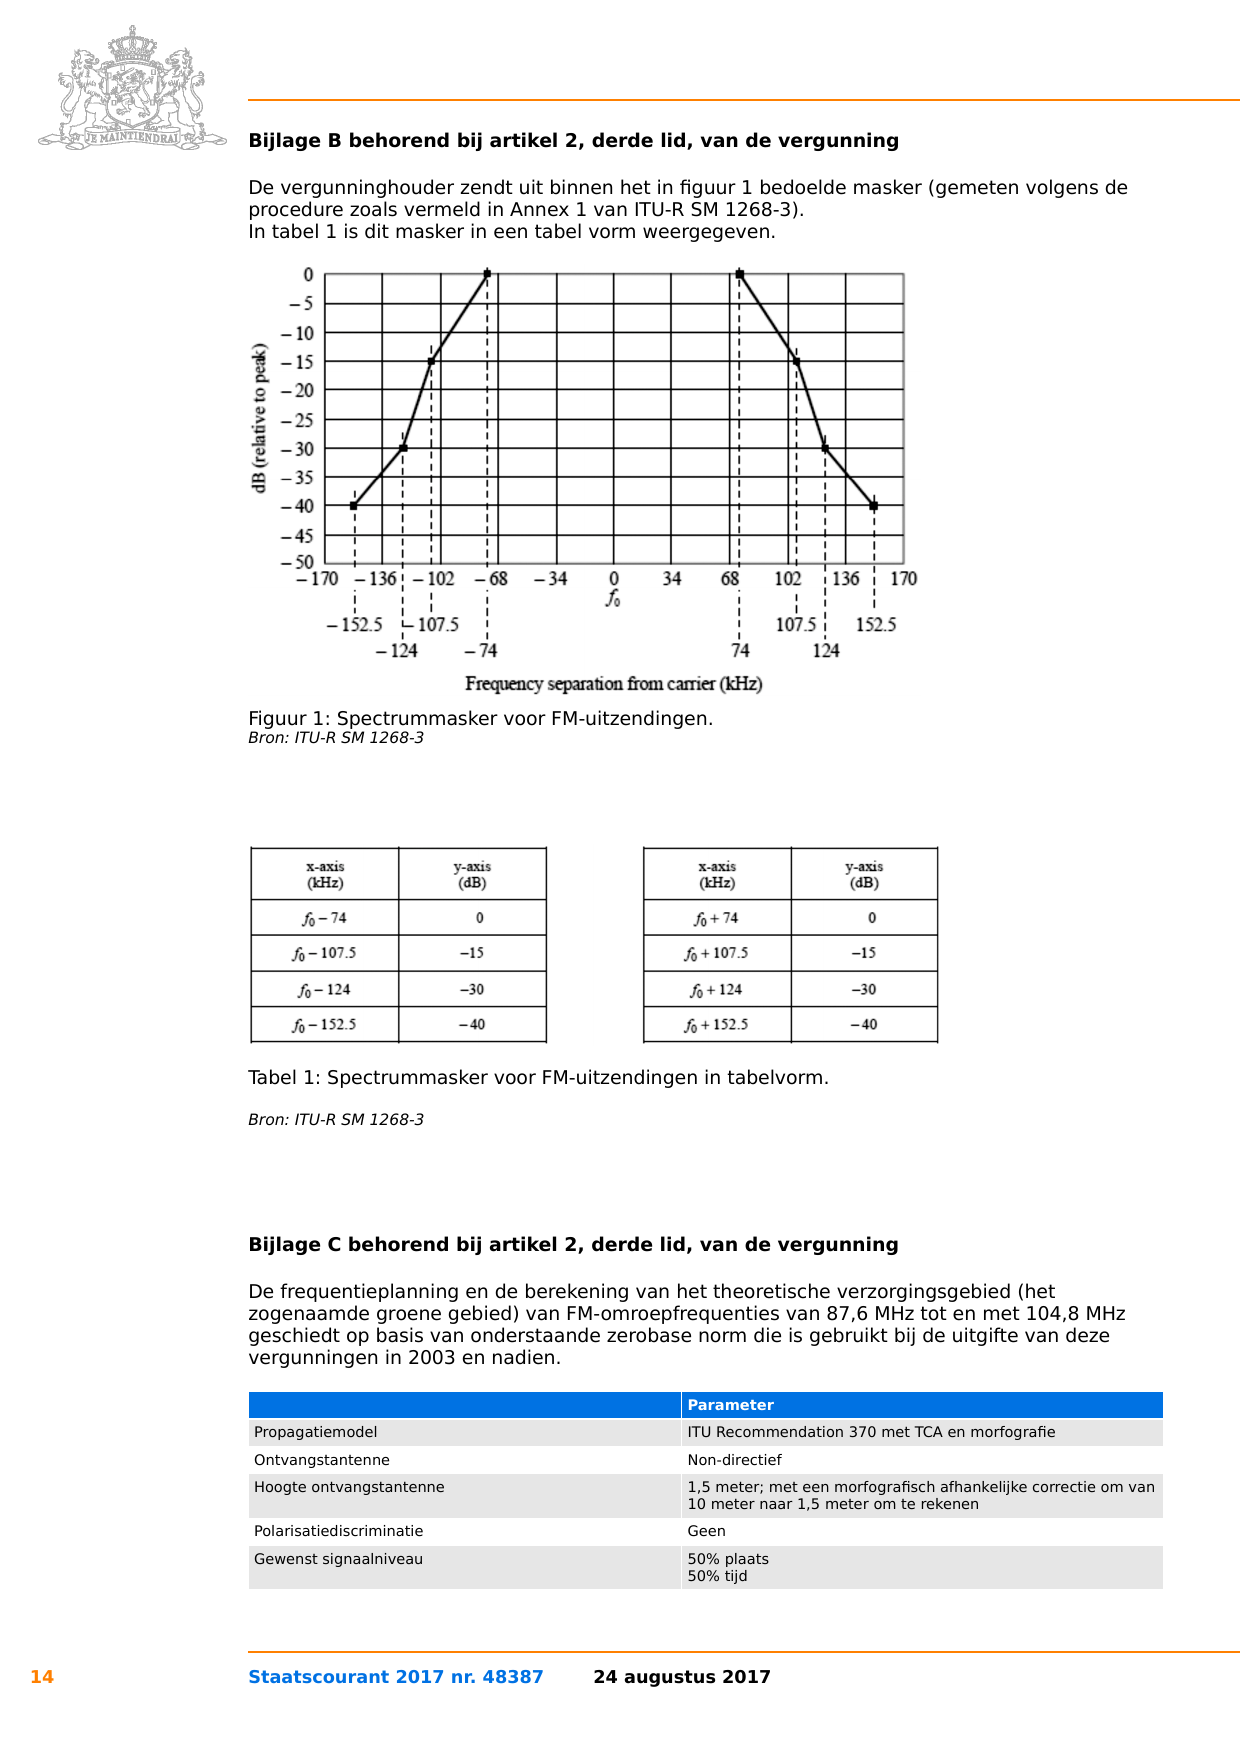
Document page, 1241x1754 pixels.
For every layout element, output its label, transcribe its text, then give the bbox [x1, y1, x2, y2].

picture [248, 844, 939, 1046]
text In tabel 1 is dit masker in een tabel vorm weergegeven. [248, 221, 1163, 243]
text De frequentieplanning en de berekening van het theoretische verzorgingsgebied (het zogenaamde groene gebied) van FM-omroepfrequenties van 87,6 MHz tot en met 104,8 MHz geschiedt op basis van onderstaande zerobase norm die is gebruikt bij de uitgifte van deze vergunningen in 2003 en nadien. [248, 1281, 1163, 1369]
table_cell Non-directief [682, 1447, 1163, 1473]
table_cell 1,5 meter; met een morfografisch afhankelijke correctie om van 10 meter naar 1,5 meter om te rekenen [682, 1474, 1163, 1518]
table_cell ITU Recommendation 370 met TCA en morfografie [682, 1420, 1163, 1446]
subtitle Bijlage B behorend bij artikel 2, derde lid, van de vergunning [248, 130, 1163, 152]
table_cell Ontvangstantenne [249, 1447, 681, 1473]
text Figuur 1: Spectrummasker voor FM-uitzendingen. [248, 708, 921, 729]
table_header Parameter [682, 1392, 1163, 1418]
subtitle Bijlage C behorend bij artikel 2, derde lid, van de vergunning [248, 1234, 1163, 1256]
table_cell Hoogte ontvangstantenne [249, 1474, 681, 1518]
table_cell Geen [682, 1519, 1163, 1545]
text Bron: ITU-R SM 1268-3 [248, 1111, 939, 1129]
table_cell Gewenst signaalniveau [249, 1546, 681, 1589]
picture [248, 264, 922, 696]
text Tabel 1: Spectrummasker voor FM-uitzendingen in tabelvorm. [248, 1067, 939, 1089]
table_cell 50% plaats 50% tijd [682, 1546, 1163, 1589]
text De vergunninghouder zendt uit binnen het in figuur 1 bedoelde masker (gemeten volgens de procedure zoals vermeld in Annex 1 van ITU-R SM 1268-3). [248, 177, 1163, 221]
picture [38, 25, 227, 150]
table_cell Propagatiemodel [249, 1420, 681, 1446]
table_header [249, 1392, 681, 1418]
text Bron: ITU-R SM 1268-3 [248, 729, 921, 748]
table_cell Polarisatiediscriminatie [249, 1519, 681, 1545]
